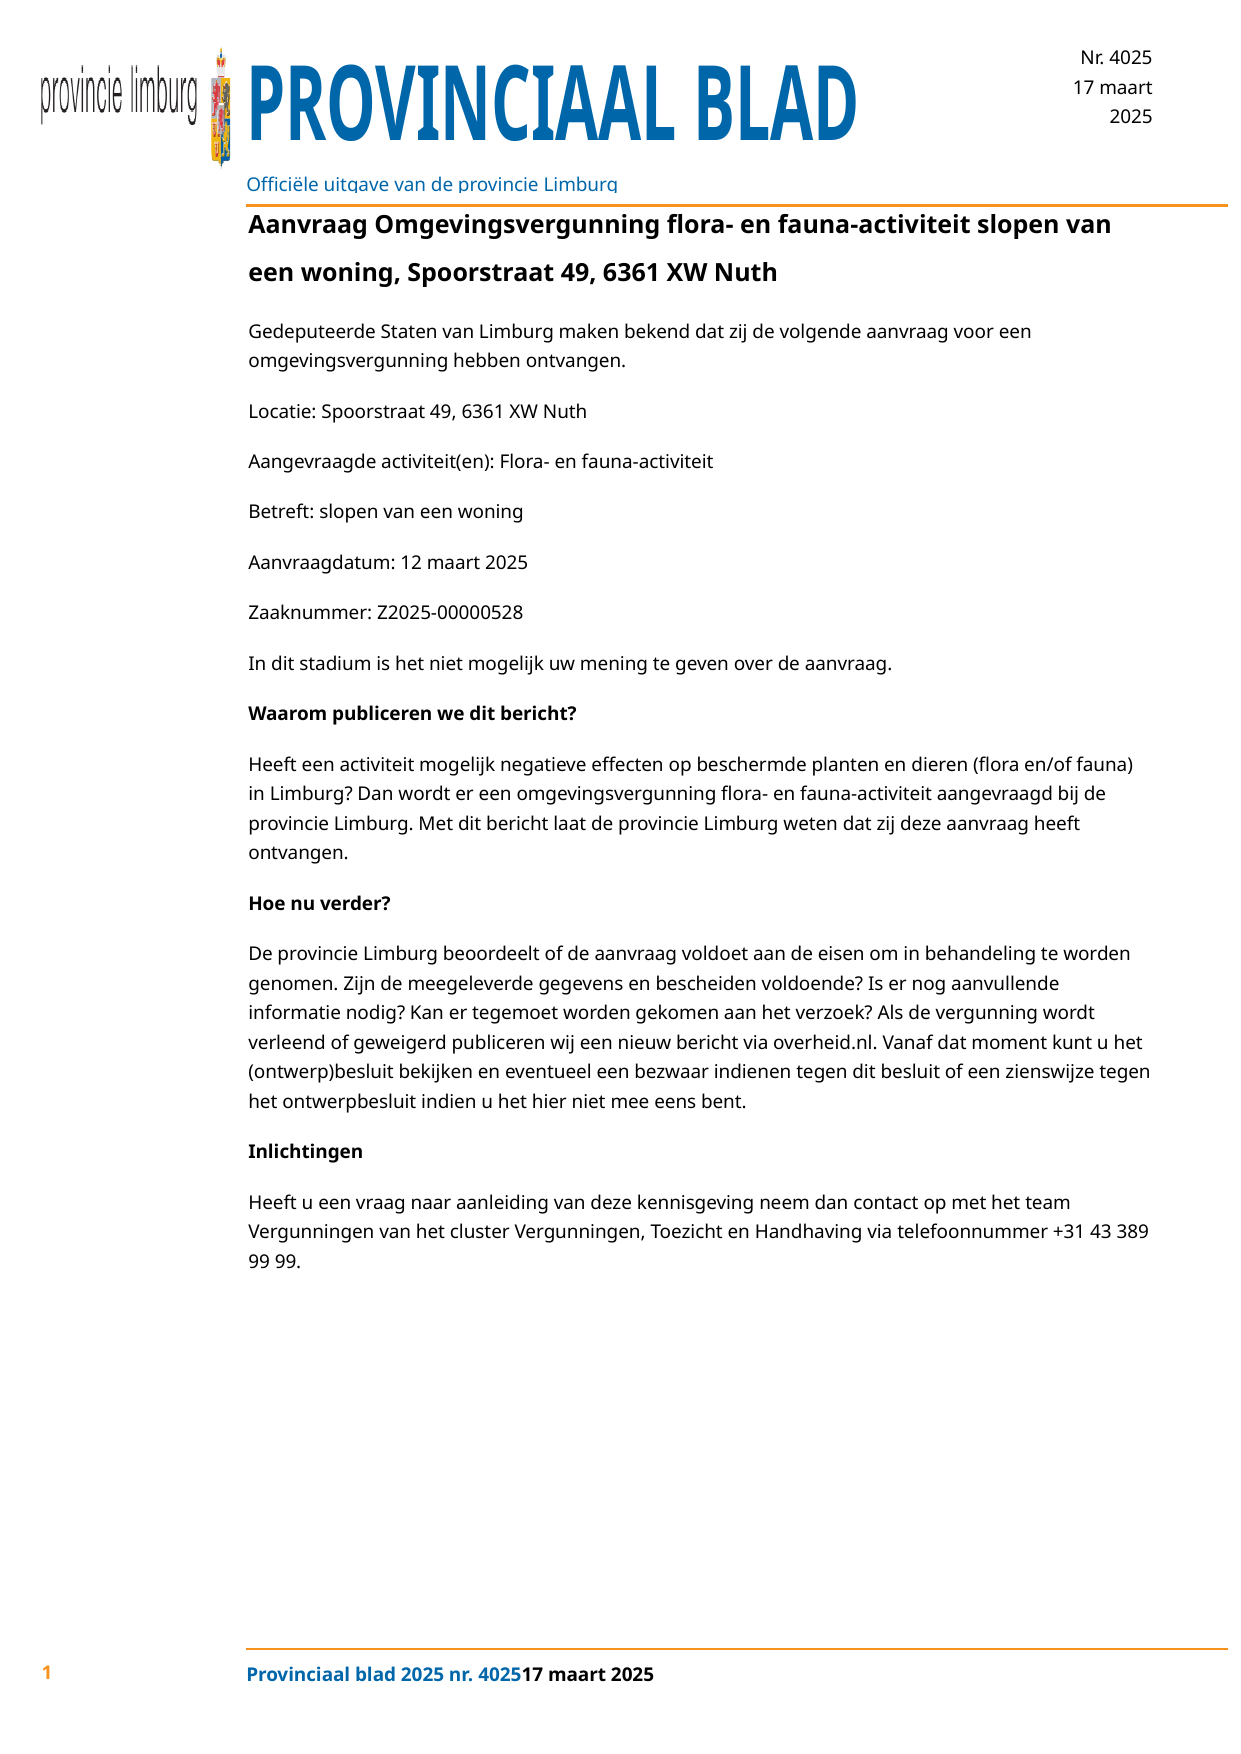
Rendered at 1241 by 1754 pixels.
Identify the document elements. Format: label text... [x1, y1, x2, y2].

text Aanvraag Omgevingsvergunning flora- en fauna-activiteit slopen van een woning, Spoorstraat 49, 6361 XW Nuth [248, 207, 1152, 288]
text Betreft: slopen van een woning [248, 499, 1152, 524]
text Aanvraagdatum: 12 maart 2025 [248, 549, 1152, 575]
text Locatie: Spoorstraat 49, 6361 XW Nuth [248, 398, 1152, 424]
text De provincie Limburg beoordeelt of de aanvraag voldoet aan de eisen om in behandeling te worden genomen. Zijn de meegeleverde gegevens en bescheiden voldoende? Is er nog aanvullende informatie nodig? Kan er tegemoet worden gekomen aan het verzoek? Als de vergunning wordt verleend of geweigerd publiceren wij een nieuw bericht via overheid.nl. Vanaf dat moment kunt u het (ontwerp)besluit bekijken en eventueel een bezwaar indienen tegen dit besluit of een zienswijze tegen het ontwerpbesluit indien u het hier niet mee eens bent. [248, 940, 1152, 1114]
text Waarom publiceren we dit bericht? [248, 700, 1152, 726]
text Gedeputeerde Staten van Limburg maken bekend dat zij de volgende aanvraag voor een omgevingsvergunning hebben ontvangen. [248, 318, 1152, 373]
text Aangevraagde activiteit(en): Flora- en fauna-activiteit [248, 448, 1152, 474]
text Zaaknummer: Z2025-00000528 [248, 599, 1152, 625]
text In dit stadium is het niet mogelijk uw mening te geven over de aanvraag. [248, 650, 1152, 676]
picture [41, 47, 231, 172]
text Heeft een activiteit mogelijk negatieve effecten op beschermde planten en dieren (flora en/of fauna) in Limburg? Dan wordt er een omgevingsvergunning flora- en fauna-activiteit aangevraagd bij de provincie Limburg. Met dit bericht laat de provincie Limburg weten dat zij deze aanvraag heeft ontvangen. [248, 751, 1152, 865]
text Heeft u een vraag naar aanleiding van deze kennisgeving neem dan contact op met het team Vergunningen van het cluster Vergunningen, Toezicht en Handhaving via telefoonnummer +31 43 389 99 99. [248, 1189, 1152, 1274]
text Inlichtingen [248, 1139, 1152, 1164]
text Hoe nu verder? [248, 890, 1152, 916]
